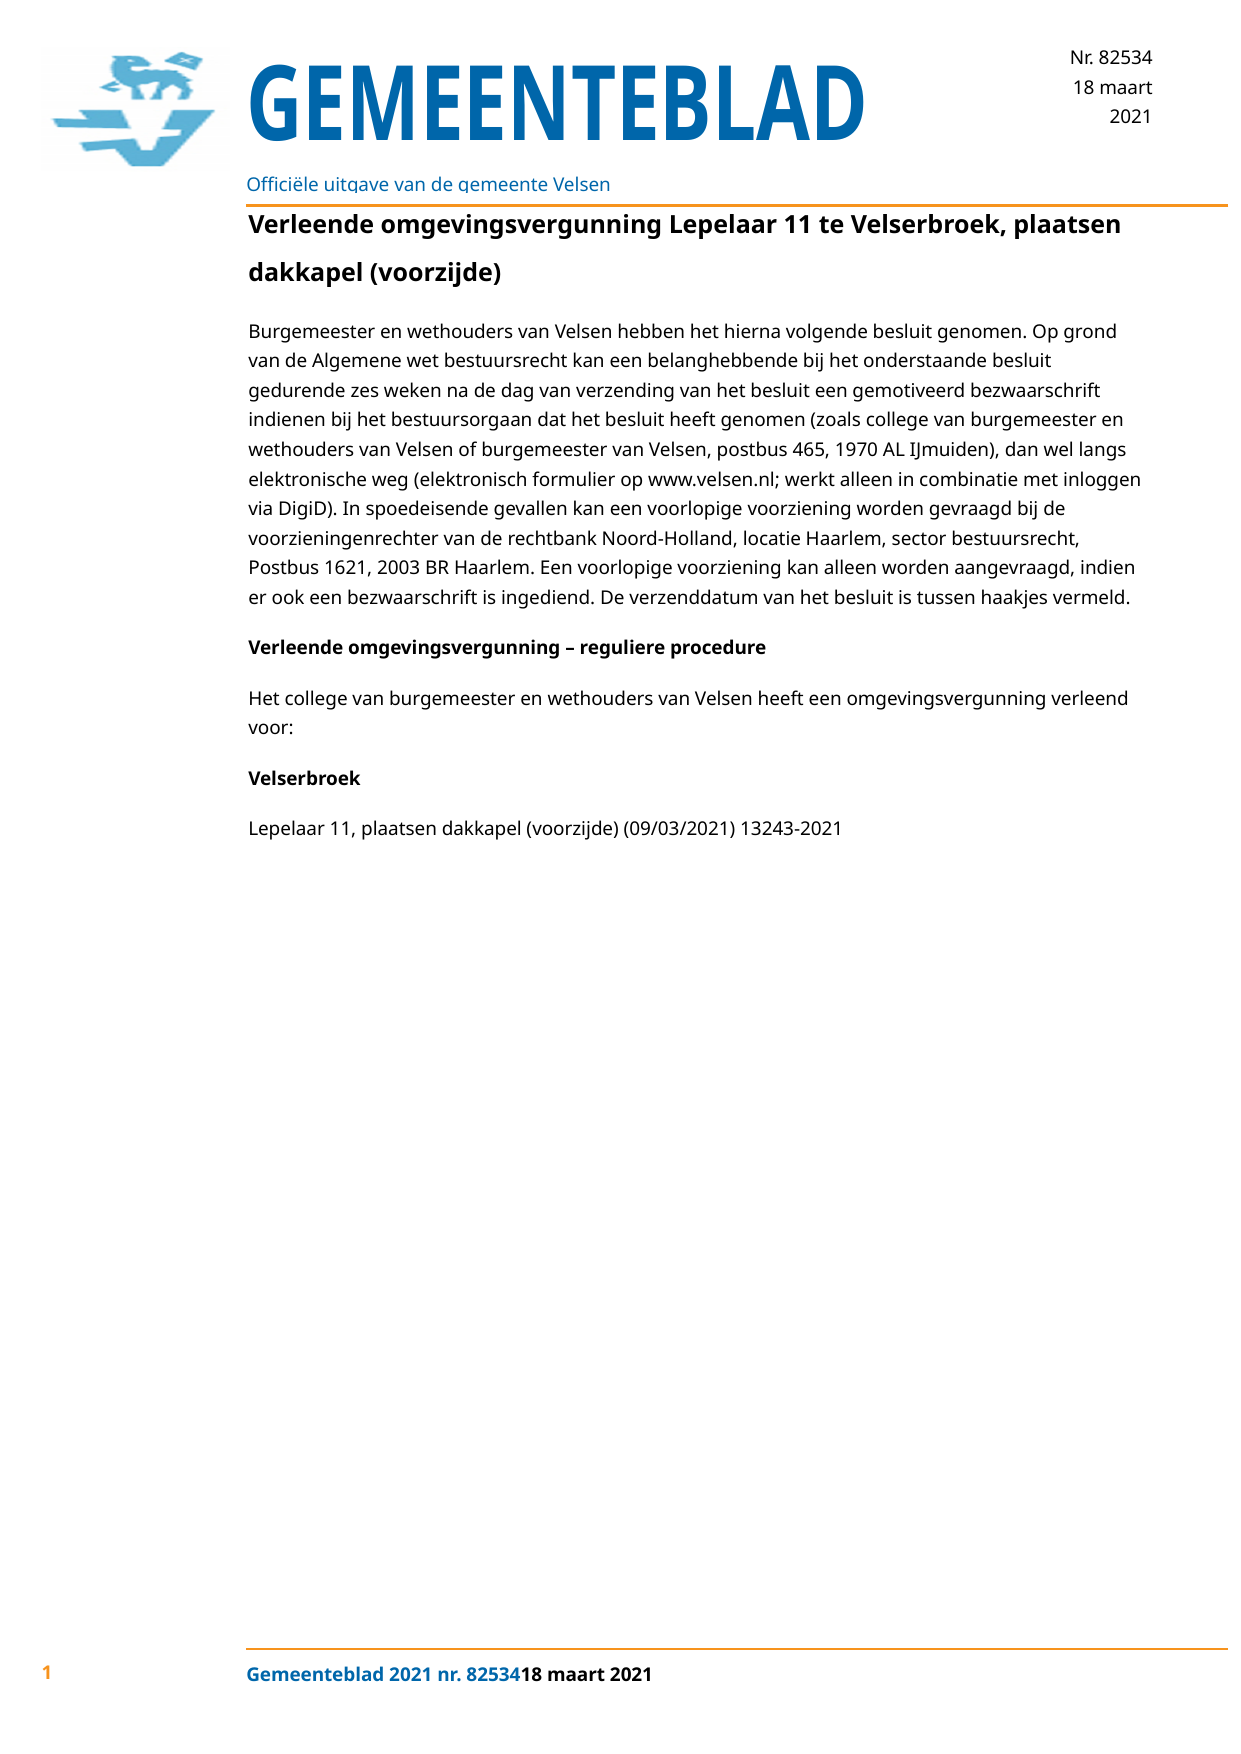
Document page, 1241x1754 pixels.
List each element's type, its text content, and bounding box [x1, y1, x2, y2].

text Burgemeester en wethouders van Velsen hebben het hierna volgende besluit genomen. Op grond van de Algemene wet bestuursrecht kan een belanghebbende bij het onderstaande besluit gedurende zes weken na de dag van verzending van het besluit een gemotiveerd bezwaarschrift indienen bij het bestuursorgaan dat het besluit heeft genomen (zoals college van burgemeester en wethouders van Velsen of burgemeester van Velsen, postbus 465, 1970 AL IJmuiden), dan wel langs elektronische weg (elektronisch formulier op www.velsen.nl; werkt alleen in combinatie met inloggen via DigiD). In spoedeisende gevallen kan een voorlopige voorziening worden gevraagd bij de voorzieningenrechter van de rechtbank Noord-Holland, locatie Haarlem, sector bestuursrecht, Postbus 1621, 2003 BR Haarlem. Een voorlopige voorziening kan alleen worden aangevraagd, indien er ook een bezwaarschrift is ingediend. De verzenddatum van het besluit is tussen haakjes vermeld. [248, 318, 1152, 610]
text Lepelaar 11, plaatsen dakkapel (voorzijde) (09/03/2021) 13243-2021 [248, 815, 1152, 841]
text Verleende omgevingsvergunning – reguliere procedure [248, 634, 1152, 660]
text Verleende omgevingsvergunning Lepelaar 11 te Velserbroek, plaatsen dakkapel (voorzijde) [248, 207, 1152, 288]
text Velserbroek [248, 765, 1152, 791]
picture [41, 47, 231, 172]
text Het college van burgemeester en wethouders van Velsen heeft een omgevingsvergunning verleend voor: [248, 685, 1152, 740]
